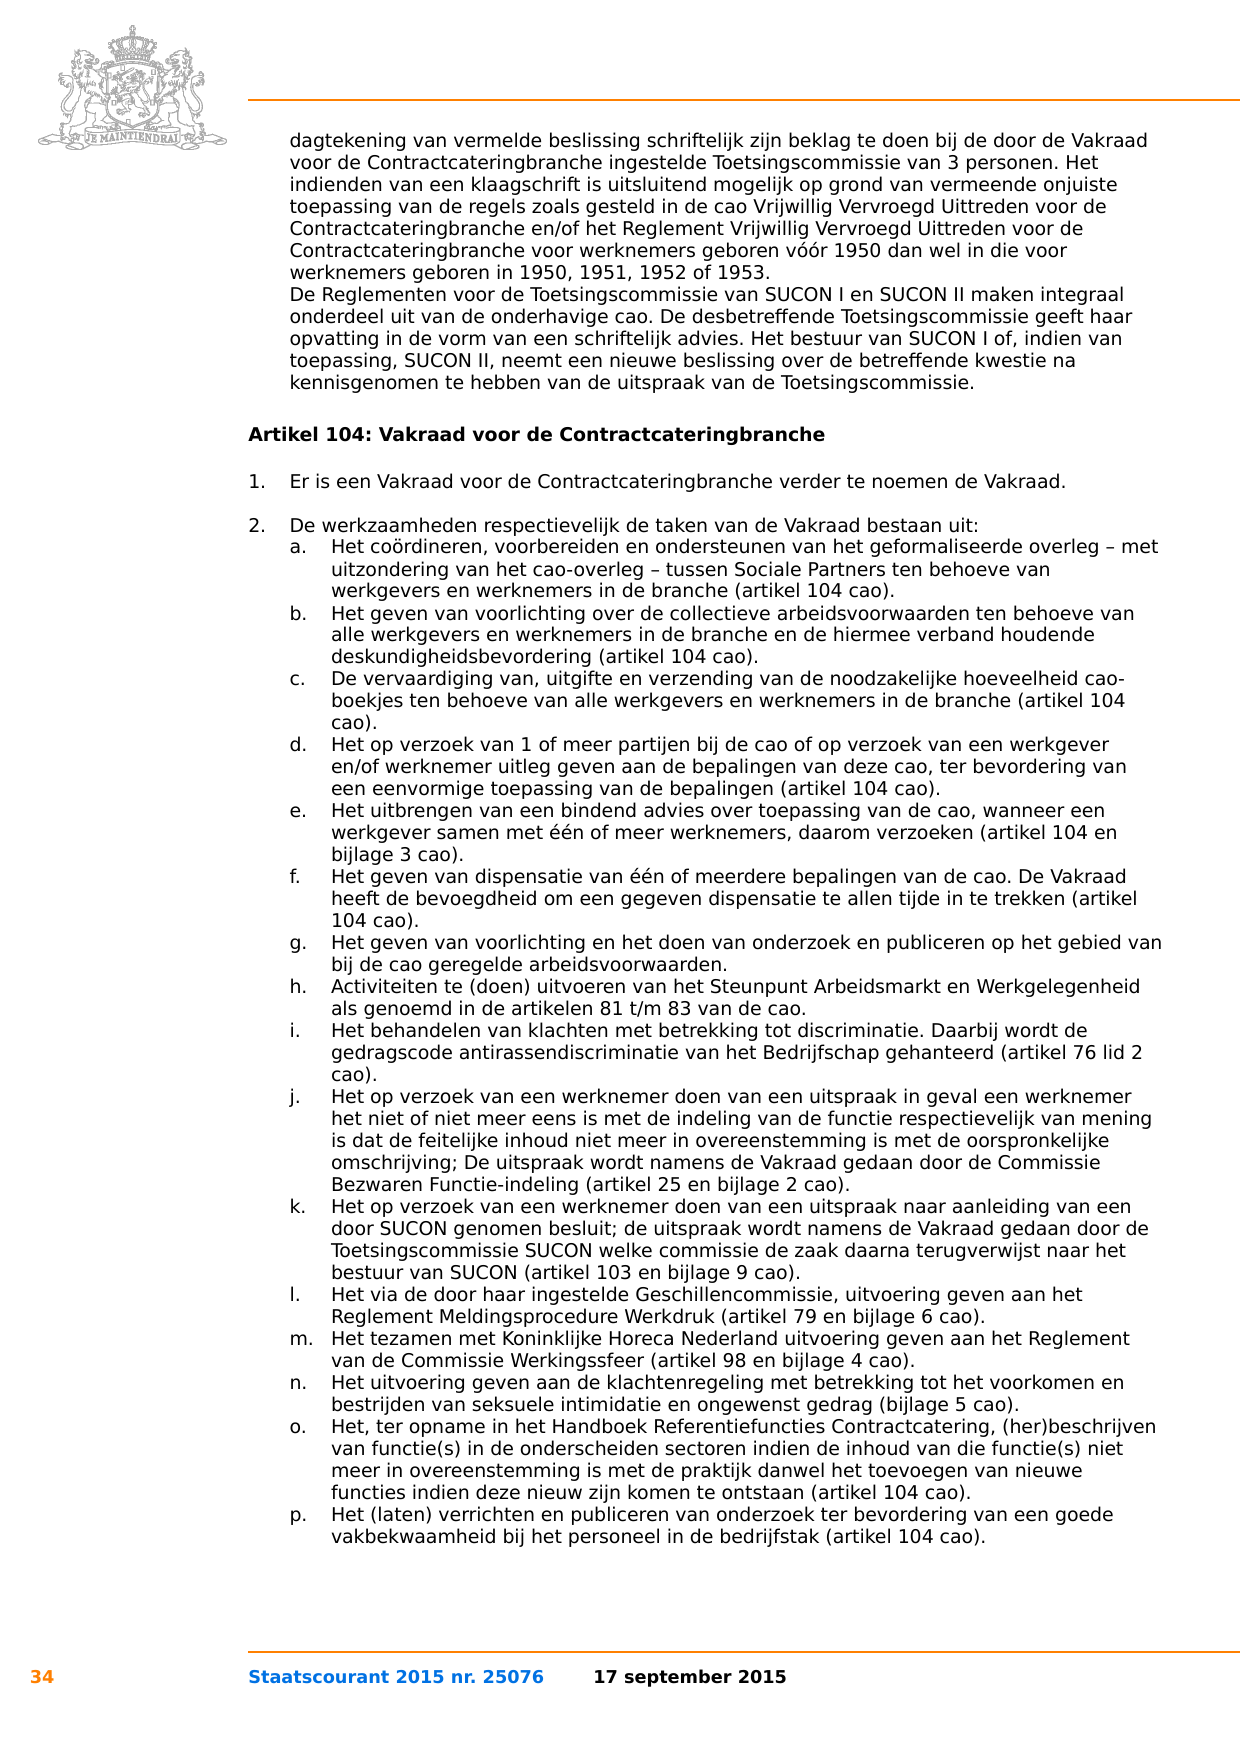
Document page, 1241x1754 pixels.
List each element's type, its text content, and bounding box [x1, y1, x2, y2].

text b. Het geven van voorlichting over de collectieve arbeidsvoorwaarden ten behoeve van alle werkgevers en werknemers in de branche en de hiermee verband houdende deskundigheidsbevordering (artikel 104 cao). [289, 602, 1163, 668]
text 2. De werkzaamheden respectievelijk de taken van de Vakraad bestaan uit: [248, 514, 1163, 536]
text f. Het geven van dispensatie van één of meerdere bepalingen van de cao. De Vakraad heeft de bevoegdheid om een gegeven dispensatie te allen tijde in te trekken (artikel 104 cao). [289, 866, 1163, 932]
text m. Het tezamen met Koninklijke Horeca Nederland uitvoering geven aan het Reglement van de Commissie Werkingssfeer (artikel 98 en bijlage 4 cao). [289, 1328, 1163, 1372]
text De Reglementen voor de Toetsingscommissie van SUCON I en SUCON II maken integraal onderdeel uit van de onderhavige cao. De desbetreffende Toetsingscommissie geeft haar opvatting in de vorm van een schriftelijk advies. Het bestuur van SUCON I of, indien van toepassing, SUCON II, neemt een nieuwe beslissing over de betreffende kwestie na kennisgenomen te hebben van de uitspraak van de Toetsingscommissie. [289, 284, 1163, 394]
text l. Het via de door haar ingestelde Geschillencommissie, uitvoering geven aan het Reglement Meldingsprocedure Werkdruk (artikel 79 en bijlage 6 cao). [289, 1284, 1163, 1328]
text dagtekening van vermelde beslissing schriftelijk zijn beklag te doen bij de door de Vakraad voor de Contractcateringbranche ingestelde Toetsingscommissie van 3 personen. Het indienden van een klaagschrift is uitsluitend mogelijk op grond van vermeende onjuiste toepassing van de regels zoals gesteld in de cao Vrijwillig Vervroegd Uittreden voor de Contractcateringbranche en/of het Reglement Vrijwillig Vervroegd Uittreden voor de Contractcateringbranche voor werknemers geboren vóór 1950 dan wel in die voor werknemers geboren in 1950, 1951, 1952 of 1953. [248, 130, 1163, 284]
text h. Activiteiten te (doen) uitvoeren van het Steunpunt Arbeidsmarkt en Werkgelegenheid als genoemd in de artikelen 81 t/m 83 van de cao. [289, 976, 1163, 1020]
text e. Het uitbrengen van een bindend advies over toepassing van de cao, wanneer een werkgever samen met één of meer werknemers, daarom verzoeken (artikel 104 en bijlage 3 cao). [289, 800, 1163, 866]
text k. Het op verzoek van een werknemer doen van een uitspraak naar aanleiding van een door SUCON genomen besluit; de uitspraak wordt namens de Vakraad gedaan door de Toetsingscommissie SUCON welke commissie de zaak daarna terugverwijst naar het bestuur van SUCON (artikel 103 en bijlage 9 cao). [289, 1196, 1163, 1284]
text n. Het uitvoering geven aan de klachtenregeling met betrekking tot het voorkomen en bestrijden van seksuele intimidatie en ongewenst gedrag (bijlage 5 cao). [289, 1372, 1163, 1416]
text g. Het geven van voorlichting en het doen van onderzoek en publiceren op het gebied van bij de cao geregelde arbeidsvoorwaarden. [289, 932, 1163, 976]
text i. Het behandelen van klachten met betrekking tot discriminatie. Daarbij wordt de gedragscode antirassendiscriminatie van het Bedrijfschap gehanteerd (artikel 76 lid 2 cao). [289, 1020, 1163, 1086]
subtitle Artikel 104: Vakraad voor de Contractcateringbranche [248, 424, 1163, 446]
text 1. Er is een Vakraad voor de Contractcateringbranche verder te noemen de Vakraad. [248, 471, 1163, 493]
text j. Het op verzoek van een werknemer doen van een uitspraak in geval een werknemer het niet of niet meer eens is met de indeling van de functie respectievelijk van mening is dat de feitelijke inhoud niet meer in overeenstemming is met de oorspronkelijke omschrijving; De uitspraak wordt namens de Vakraad gedaan door de Commissie Bezwaren Functie-indeling (artikel 25 en bijlage 2 cao). [289, 1086, 1163, 1196]
text d. Het op verzoek van 1 of meer partijen bij de cao of op verzoek van een werkgever en/of werknemer uitleg geven aan de bepalingen van deze cao, ter bevordering van een eenvormige toepassing van de bepalingen (artikel 104 cao). [289, 734, 1163, 800]
text p. Het (laten) verrichten en publiceren van onderzoek ter bevordering van een goede vakbekwaamheid bij het personeel in de bedrijfstak (artikel 104 cao). [289, 1503, 1163, 1547]
picture [38, 25, 227, 150]
text c. De vervaardiging van, uitgifte en verzending van de noodzakelijke hoeveelheid cao-boekjes ten behoeve van alle werkgevers en werknemers in de branche (artikel 104 cao). [289, 668, 1163, 734]
text o. Het, ter opname in het Handboek Referentiefuncties Contractcatering, (her)beschrijven van functie(s) in de onderscheiden sectoren indien de inhoud van die functie(s) niet meer in overeenstemming is met de praktijk danwel het toevoegen van nieuwe functies indien deze nieuw zijn komen te ontstaan (artikel 104 cao). [289, 1416, 1163, 1503]
text a. Het coördineren, voorbereiden en ondersteunen van het geformaliseerde overleg – met uitzondering van het cao-overleg – tussen Sociale Partners ten behoeve van werkgevers en werknemers in de branche (artikel 104 cao). [289, 536, 1163, 602]
